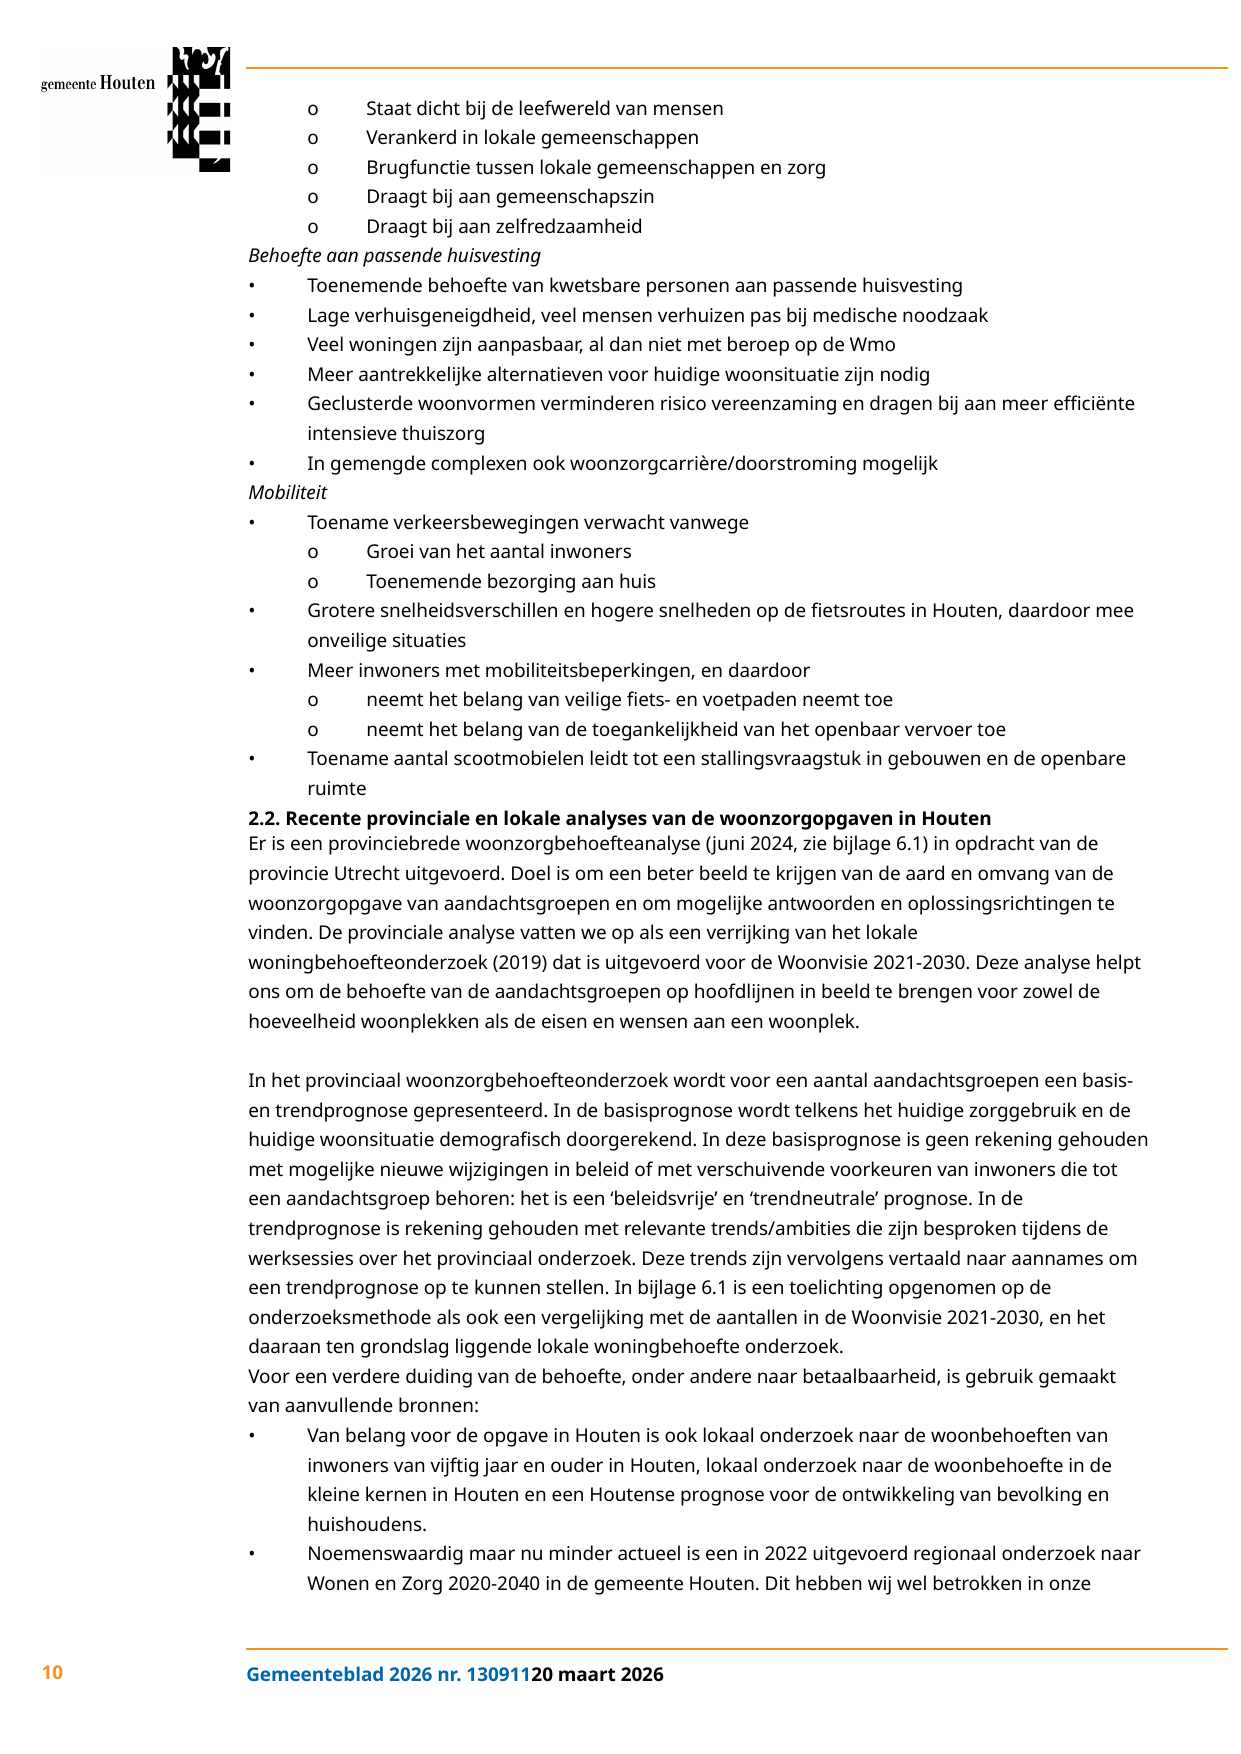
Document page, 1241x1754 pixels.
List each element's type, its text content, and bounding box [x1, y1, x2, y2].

list Geclusterde woonvormen verminderen risico vereenzaming en dragen bij aan meer efficiënte intensieve thuiszorg [248, 391, 1152, 446]
text Behoefte aan passende huisvesting [248, 243, 1152, 268]
list Groei van het aantal inwoners [307, 538, 1152, 564]
text Er is een provinciebrede woonzorgbehoefteanalyse (juni 2024, zie bijlage 6.1) in opdracht van de provincie Utrecht uitgevoerd. Doel is om een beter beeld te krijgen van de aard en omvang van de woonzorgopgave van aandachtsgroepen en om mogelijke antwoorden en oplossingsrichtingen te vinden. De provinciale analyse vatten we op als een verrijking van het lokale woningbehoefteonderzoek (2019) dat is uitgevoerd voor de Woonvisie 2021-2030. Deze analyse helpt ons om de behoefte van de aandachtsgroepen op hoofdlijnen in beeld te brengen voor zowel de hoeveelheid woonplekken als de eisen en wensen aan een woonplek. [248, 831, 1152, 1034]
list Verankerd in lokale gemeenschappen [307, 124, 1152, 150]
list Grotere snelheidsverschillen en hogere snelheden op de fietsroutes in Houten, daardoor mee onveilige situaties [248, 598, 1152, 653]
list Toename verkeersbewegingen verwacht vanwege [248, 509, 1152, 535]
list Toenemende behoefte van kwetsbare personen aan passende huisvesting [248, 272, 1152, 298]
text 2.2. Recente provinciale en lokale analyses van de woonzorgopgaven in Houten [248, 805, 1152, 831]
text Mobiliteit [248, 479, 1152, 505]
list neemt het belang van veilige fiets- en voetpaden neemt toe [307, 686, 1152, 712]
list Draagt bij aan zelfredzaamheid [307, 213, 1152, 239]
list Meer aantrekkelijke alternatieven voor huidige woonsituatie zijn nodig [248, 361, 1152, 387]
picture [41, 47, 231, 172]
list Draagt bij aan gemeenschapszin [307, 183, 1152, 209]
list Brugfunctie tussen lokale gemeenschappen en zorg [307, 154, 1152, 180]
text Voor een verdere duiding van de behoefte, onder andere naar betaalbaarheid, is gebruik gemaakt van aanvullende bronnen: [248, 1363, 1152, 1418]
list Lage verhuisgeneigdheid, veel mensen verhuizen pas bij medische noodzaak [248, 302, 1152, 328]
list Toename aantal scootmobielen leidt tot een stallingsvraagstuk in gebouwen en de openbare ruimte [248, 746, 1152, 801]
text In het provinciaal woonzorgbehoefteonderzoek wordt voor een aantal aandachtsgroepen een basis- en trendprognose gepresenteerd. In de basisprognose wordt telkens het huidige zorggebruik en de huidige woonsituatie demografisch doorgerekend. In deze basisprognose is geen rekening gehouden met mogelijke nieuwe wijzigingen in beleid of met verschuivende voorkeuren van inwoners die tot een aandachtsgroep behoren: het is een ‘beleidsvrije’ en ‘trendneutrale’ prognose. In de trendprognose is rekening gehouden met relevante trends/ambities die zijn besproken tijdens de werksessies over het provinciaal onderzoek. Deze trends zijn vervolgens vertaald naar aannames om een trendprognose op te kunnen stellen. In bijlage 6.1 is een toelichting opgenomen op de onderzoeksmethode als ook een vergelijking met de aantallen in de Woonvisie 2021-2030, en het daaraan ten grondslag liggende lokale woningbehoefte onderzoek. [248, 1067, 1152, 1359]
list Noemenswaardig maar nu minder actueel is een in 2022 uitgevoerd regionaal onderzoek naar Wonen en Zorg 2020-2040 in de gemeente Houten. Dit hebben wij wel betrokken in onze [248, 1541, 1152, 1596]
list Veel woningen zijn aanpasbaar, al dan niet met beroep op de Wmo [248, 331, 1152, 357]
list Toenemende bezorging aan huis [307, 568, 1152, 594]
list neemt het belang van de toegankelijkheid van het openbaar vervoer toe [307, 716, 1152, 742]
list In gemengde complexen ook woonzorgcarrière/doorstroming mogelijk [248, 450, 1152, 476]
list Van belang voor de opgave in Houten is ook lokaal onderzoek naar de woonbehoeften van inwoners van vijftig jaar en ouder in Houten, lokaal onderzoek naar de woonbehoefte in de kleine kernen in Houten en een Houtense prognose voor de ontwikkeling van bevolking en huishoudens. [248, 1422, 1152, 1537]
list Meer inwoners met mobiliteitsbeperkingen, en daardoor [248, 657, 1152, 683]
list Staat dicht bij de leefwereld van mensen [307, 95, 1152, 121]
